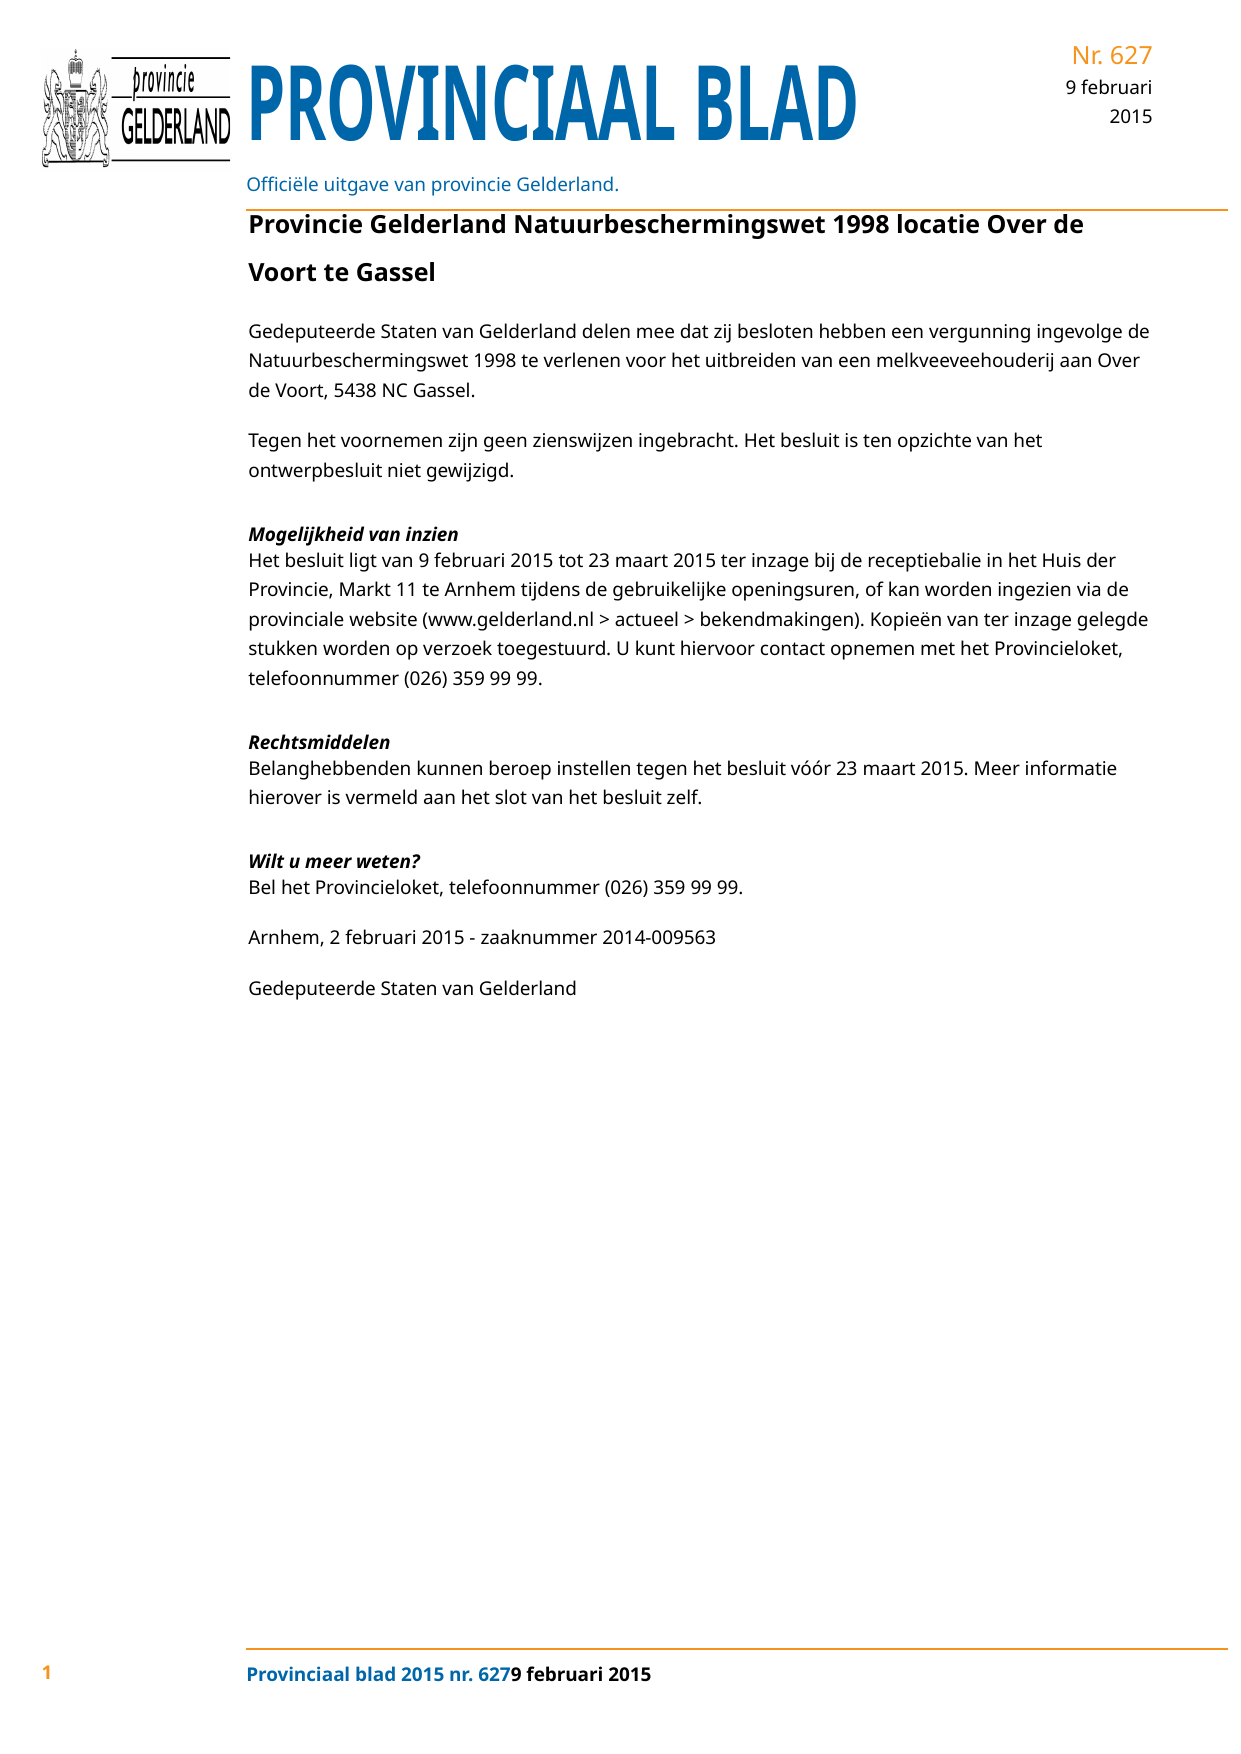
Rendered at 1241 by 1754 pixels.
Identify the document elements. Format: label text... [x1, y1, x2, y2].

text Tegen het voornemen zijn geen zienswijzen ingebracht. Het besluit is ten opzichte van het ontwerpbesluit niet gewijzigd. [248, 427, 1152, 483]
text Belanghebbenden kunnen beroep instellen tegen het besluit vóór 23 maart 2015. Meer informatie hierover is vermeld aan het slot van het besluit zelf. [248, 755, 1152, 810]
text Provincie Gelderland Natuurbeschermingswet 1998 locatie Over de Voort te Gassel [248, 211, 1152, 288]
text Bel het Provincieloket, telefoonnummer (026) 359 99 99. [248, 874, 1152, 900]
text Het besluit ligt van 9 februari 2015 tot 23 maart 2015 ter inzage bij de receptiebalie in het Huis der Provincie, Markt 11 te Arnhem tijdens de gebruikelijke openingsuren, of kan worden ingezien via de provinciale website (www.gelderland.nl > actueel > bekendmakingen). Kopieën van ter inzage gelegde stukken worden op verzoek toegestuurd. U kunt hiervoor contact opnemen met het Provincieloket, telefoonnummer (026) 359 99 99. [248, 547, 1152, 691]
picture [41, 47, 231, 172]
text Gedeputeerde Staten van Gelderland delen mee dat zij besloten hebben een vergunning ingevolge de Natuurbeschermingswet 1998 te verlenen voor het uitbreiden van een melkveeveehouderij aan Over de Voort, 5438 NC Gassel. [248, 318, 1152, 403]
text Rechtsmiddelen [248, 729, 1152, 755]
text Mogelijkheid van inzien [248, 521, 1152, 547]
text Gedeputeerde Staten van Gelderland [248, 975, 1152, 1001]
text Wilt u meer weten? [248, 848, 1152, 874]
text Arnhem, 2 februari 2015 - zaaknummer 2014-009563 [248, 924, 1152, 950]
